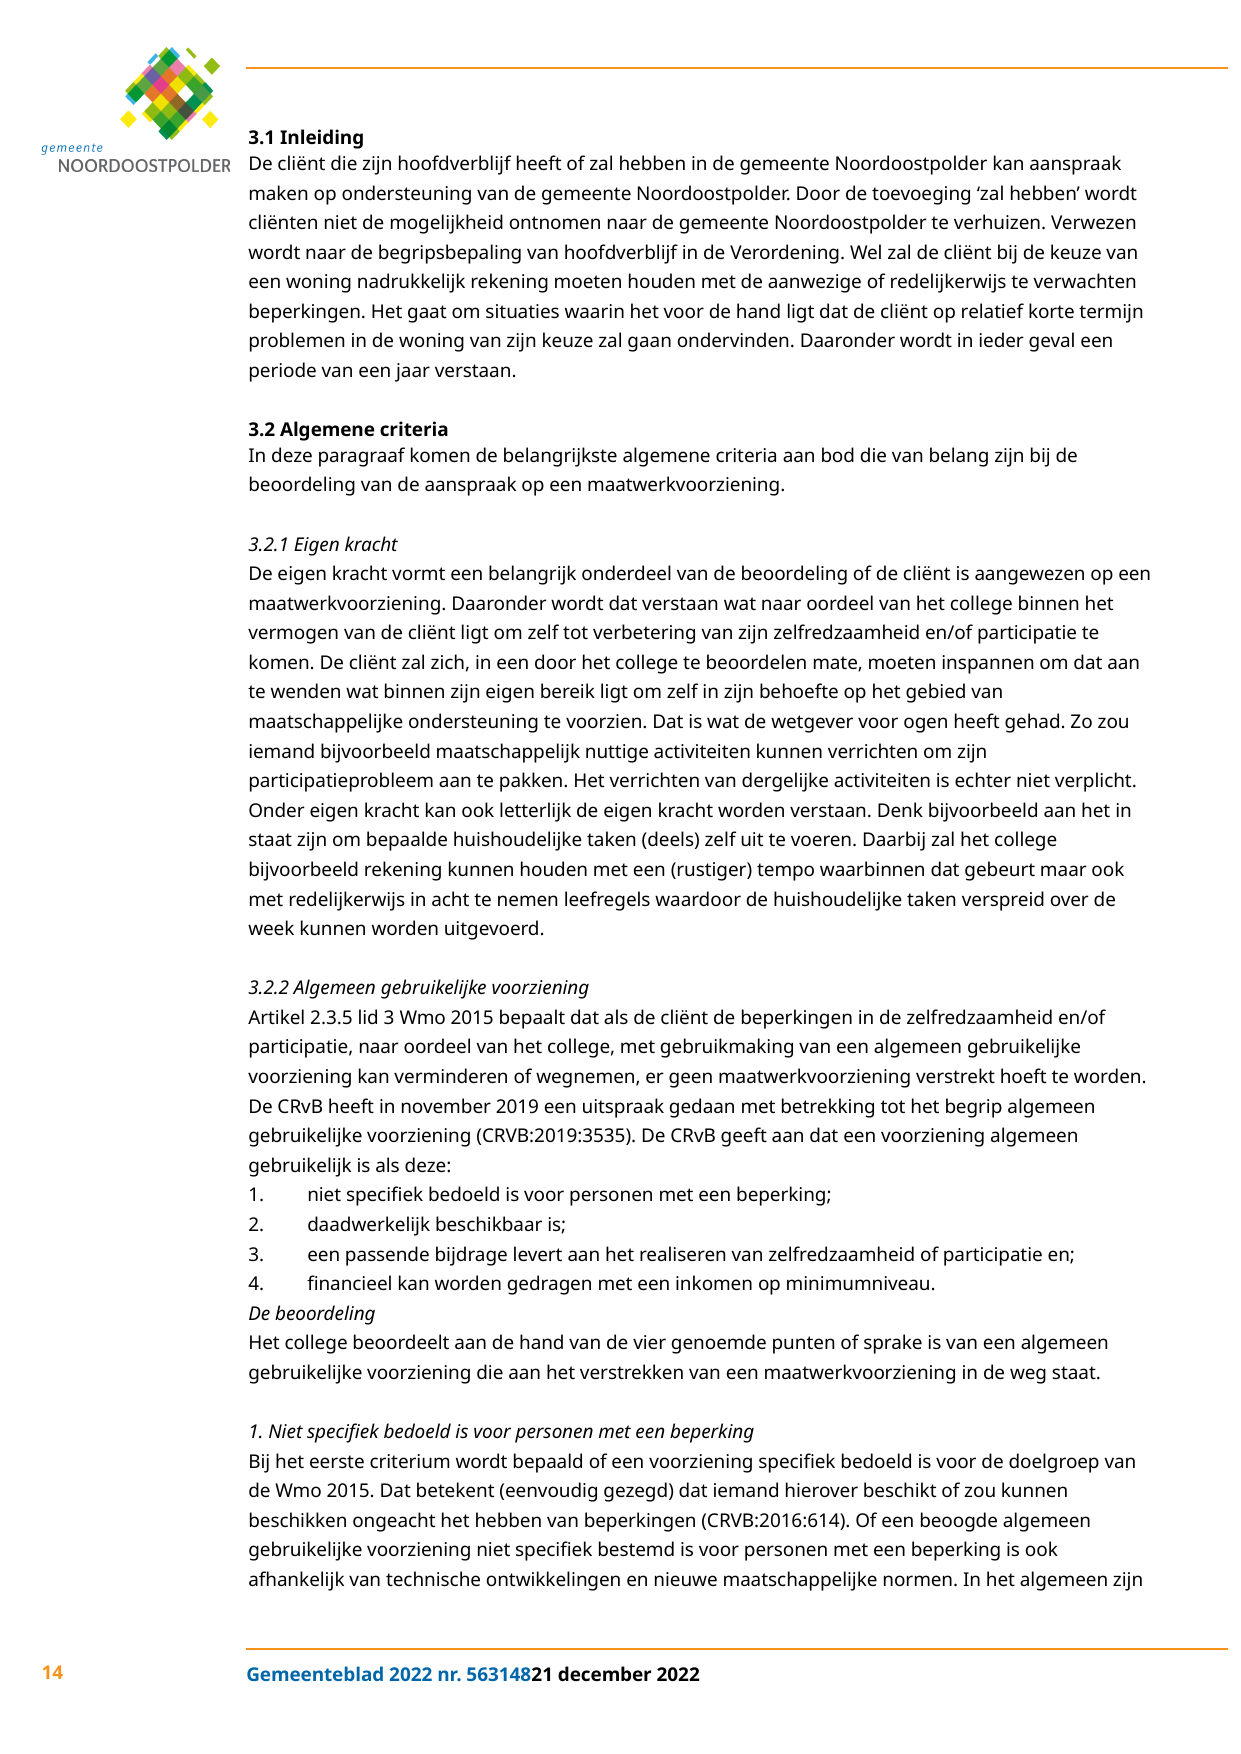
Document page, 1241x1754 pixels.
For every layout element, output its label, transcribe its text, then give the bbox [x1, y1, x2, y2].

picture [41, 47, 231, 172]
text 3.2.2 Algemeen gebruikelijke voorziening [248, 974, 1152, 1000]
text Bij het eerste criterium wordt bepaald of een voorziening specifiek bedoeld is voor de doelgroep van de Wmo 2015. Dat betekent (eenvoudig gezegd) dat iemand hierover beschikt of zou kunnen beschikken ongeacht het hebben van beperkingen (CRVB:2016:614). Of een beoogde algemeen gebruikelijke voorziening niet specifiek bestemd is voor personen met een beperking is ook afhankelijk van technische ontwikkelingen en nieuwe maatschappelijke normen. In het algemeen zijn [248, 1448, 1152, 1592]
list financieel kan worden gedragen met een inkomen op minimumniveau. [248, 1270, 1152, 1296]
text 3.2 Algemene criteria [248, 416, 1152, 442]
text 3.1 Inleiding [248, 124, 1152, 150]
text In deze paragraaf komen de belangrijkste algemene criteria aan bod die van belang zijn bij de beoordeling van de aanspraak op een maatwerkvoorziening. [248, 442, 1152, 497]
text De eigen kracht vormt een belangrijk onderdeel van de beoordeling of de cliënt is aangewezen op een maatwerkvoorziening. Daaronder wordt dat verstaan wat naar oordeel van het college binnen het vermogen van de cliënt ligt om zelf tot verbetering van zijn zelfredzaamheid en/of participatie te komen. De cliënt zal zich, in een door het college te beoordelen mate, moeten inspannen om dat aan te wenden wat binnen zijn eigen bereik ligt om zelf in zijn behoefte op het gebied van maatschappelijke ondersteuning te voorzien. Dat is wat de wetgever voor ogen heeft gehad. Zo zou iemand bijvoorbeeld maatschappelijk nuttige activiteiten kunnen verrichten om zijn participatieprobleem aan te pakken. Het verrichten van dergelijke activiteiten is echter niet verplicht. Onder eigen kracht kan ook letterlijk de eigen kracht worden verstaan. Denk bijvoorbeeld aan het in staat zijn om bepaalde huishoudelijke taken (deels) zelf uit te voeren. Daarbij zal het college bijvoorbeeld rekening kunnen houden met een (rustiger) tempo waarbinnen dat gebeurt maar ook met redelijkerwijs in acht te nemen leefregels waardoor de huishoudelijke taken verspreid over de week kunnen worden uitgevoerd. [248, 560, 1152, 941]
text 3.2.1 Eigen kracht [248, 531, 1152, 557]
text De beoordeling [248, 1300, 1152, 1326]
text 1. Niet specifiek bedoeld is voor personen met een beperking [248, 1418, 1152, 1444]
text De cliënt die zijn hoofdverblijf heeft of zal hebben in de gemeente Noordoostpolder kan aanspraak maken op ondersteuning van de gemeente Noordoostpolder. Door de toevoeging ‘zal hebben’ wordt cliënten niet de mogelijkheid ontnomen naar de gemeente Noordoostpolder te verhuizen. Verwezen wordt naar de begripsbepaling van hoofdverblijf in de Verordening. Wel zal de cliënt bij de keuze van een woning nadrukkelijk rekening moeten houden met de aanwezige of redelijkerwijs te verwachten beperkingen. Het gaat om situaties waarin het voor de hand ligt dat de cliënt op relatief korte termijn problemen in de woning van zijn keuze zal gaan ondervinden. Daaronder wordt in ieder geval een periode van een jaar verstaan. [248, 150, 1152, 383]
list een passende bijdrage levert aan het realiseren van zelfredzaamheid of participatie en; [248, 1241, 1152, 1267]
list niet specifiek bedoeld is voor personen met een beperking; [248, 1182, 1152, 1207]
list daadwerkelijk beschikbaar is; [248, 1211, 1152, 1237]
text Artikel 2.3.5 lid 3 Wmo 2015 bepaalt dat als de cliënt de beperkingen in de zelfredzaamheid en/of participatie, naar oordeel van het college, met gebruikmaking van een algemeen gebruikelijke voorziening kan verminderen of wegnemen, er geen maatwerkvoorziening verstrekt hoeft te worden. De CRvB heeft in november 2019 een uitspraak gedaan met betrekking tot het begrip algemeen gebruikelijke voorziening (CRVB:2019:3535). De CRvB geeft aan dat een voorziening algemeen gebruikelijk is als deze: [248, 1004, 1152, 1178]
text Het college beoordeelt aan de hand van de vier genoemde punten of sprake is van een algemeen gebruikelijke voorziening die aan het verstrekken van een maatwerkvoorziening in de weg staat. [248, 1329, 1152, 1385]
